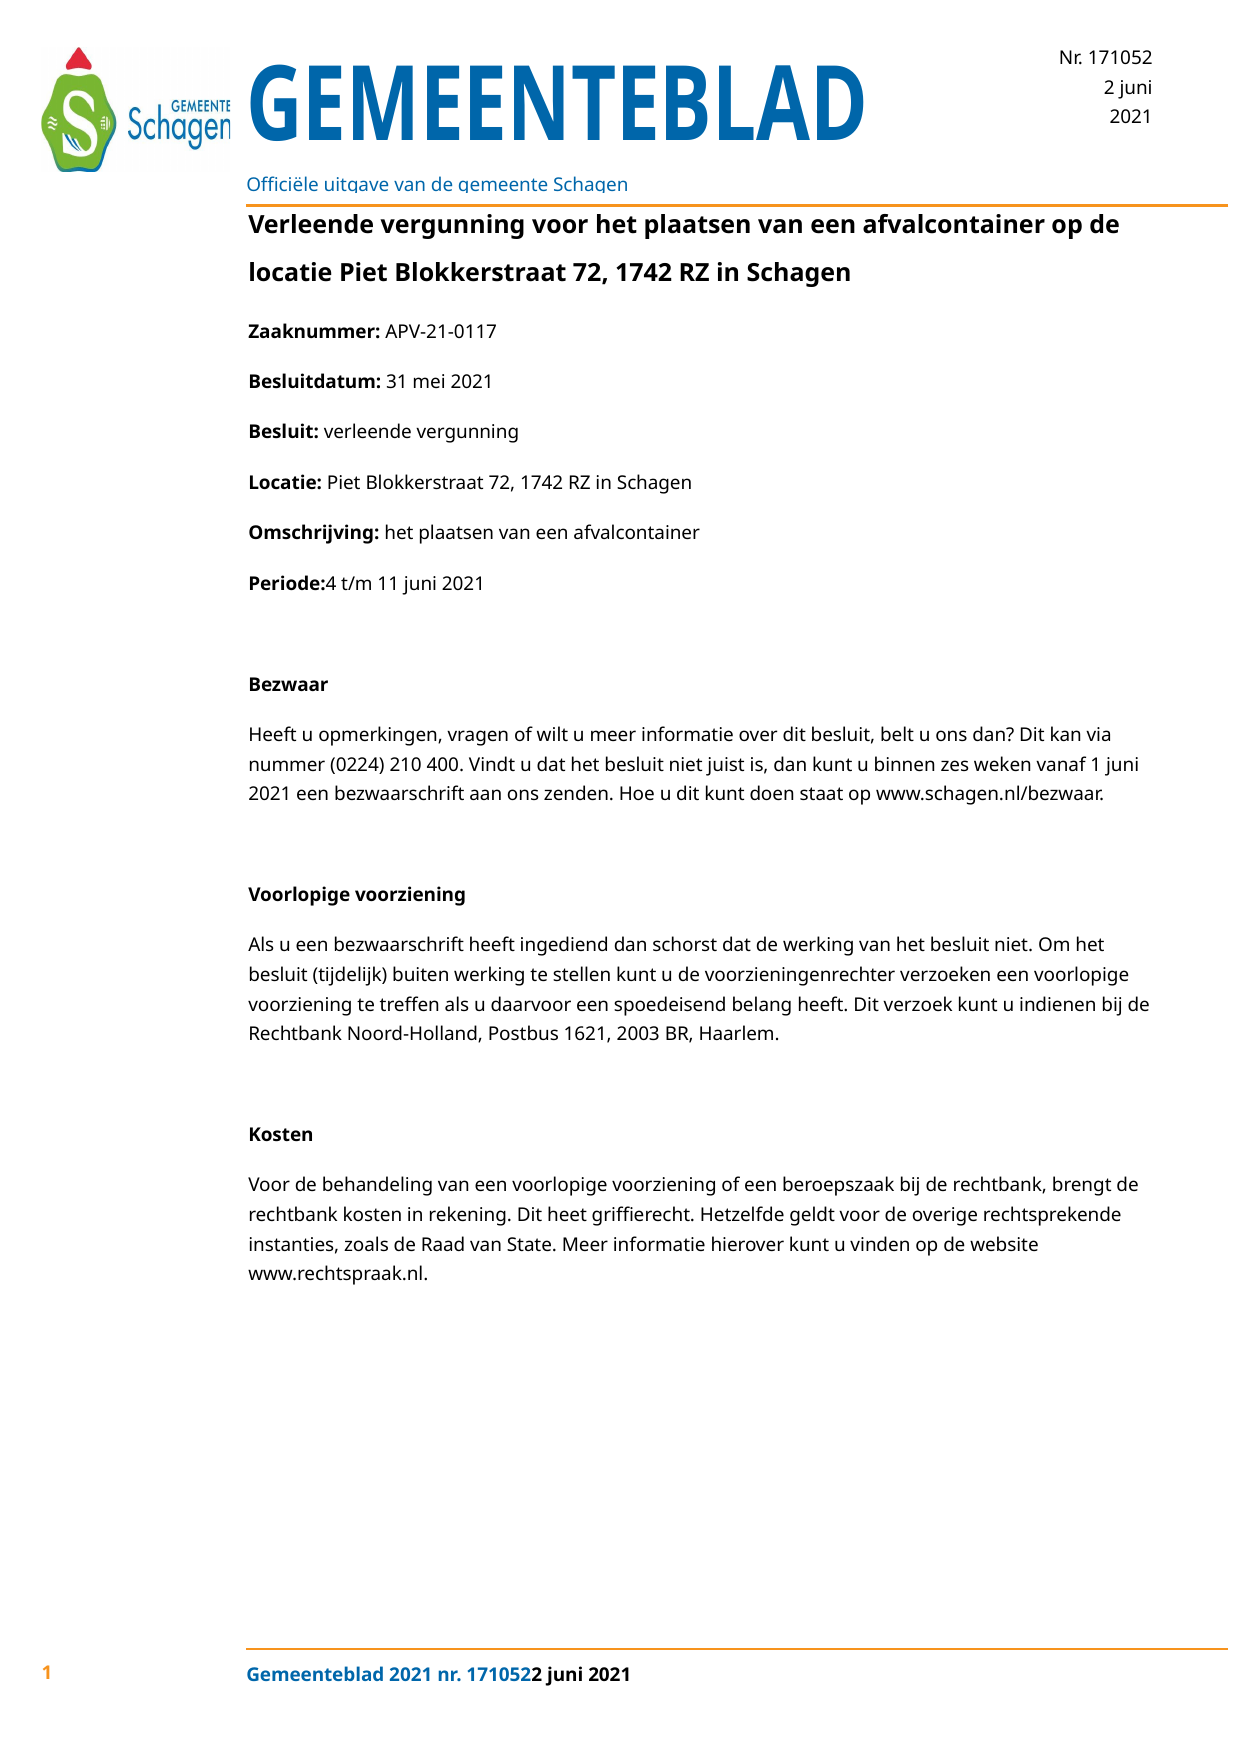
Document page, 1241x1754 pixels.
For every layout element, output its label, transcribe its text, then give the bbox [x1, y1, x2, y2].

text Voorlopige voorziening [248, 881, 1152, 907]
text Verleende vergunning voor het plaatsen van een afvalcontainer op de locatie Piet Blokkerstraat 72, 1742 RZ in Schagen [248, 207, 1152, 288]
text Besluit: verleende vergunning [248, 419, 1152, 444]
text Heeft u opmerkingen, vragen of wilt u meer informatie over dit besluit, belt u ons dan? Dit kan via nummer (0224) 210 400. Vindt u dat het besluit niet juist is, dan kunt u binnen zes weken vanaf 1 juni 2021 een bezwaarschrift aan ons zenden. Hoe u dit kunt doen staat op www.schagen.nl/bezwaar. [248, 721, 1152, 806]
picture [41, 47, 231, 172]
text Periode:4 t/m 11 juni 2021 [248, 570, 1152, 596]
text Zaaknummer: APV-21-0117 [248, 318, 1152, 344]
text Besluitdatum: 31 mei 2021 [248, 368, 1152, 394]
text Omschrijving: het plaatsen van een afvalcontainer [248, 519, 1152, 545]
text Als u een bezwaarschrift heeft ingediend dan schorst dat de werking van het besluit niet. Om het besluit (tijdelijk) buiten werking te stellen kunt u de voorzieningenrechter verzoeken een voorlopige voorziening te treffen als u daarvoor een spoedeisend belang heeft. Dit verzoek kunt u indienen bij de Rechtbank Noord-Holland, Postbus 1621, 2003 BR, Haarlem. [248, 932, 1152, 1046]
text Locatie: Piet Blokkerstraat 72, 1742 RZ in Schagen [248, 469, 1152, 495]
text Kosten [248, 1121, 1152, 1147]
text Bezwaar [248, 671, 1152, 697]
text Voor de behandeling van een voorlopige voorziening of een beroepszaak bij de rechtbank, brengt de rechtbank kosten in rekening. Dit heet griffierecht. Hetzelfde geldt voor de overige rechtsprekende instanties, zoals de Raad van State. Meer informatie hierover kunt u vinden op de website www.rechtspraak.nl. [248, 1172, 1152, 1286]
